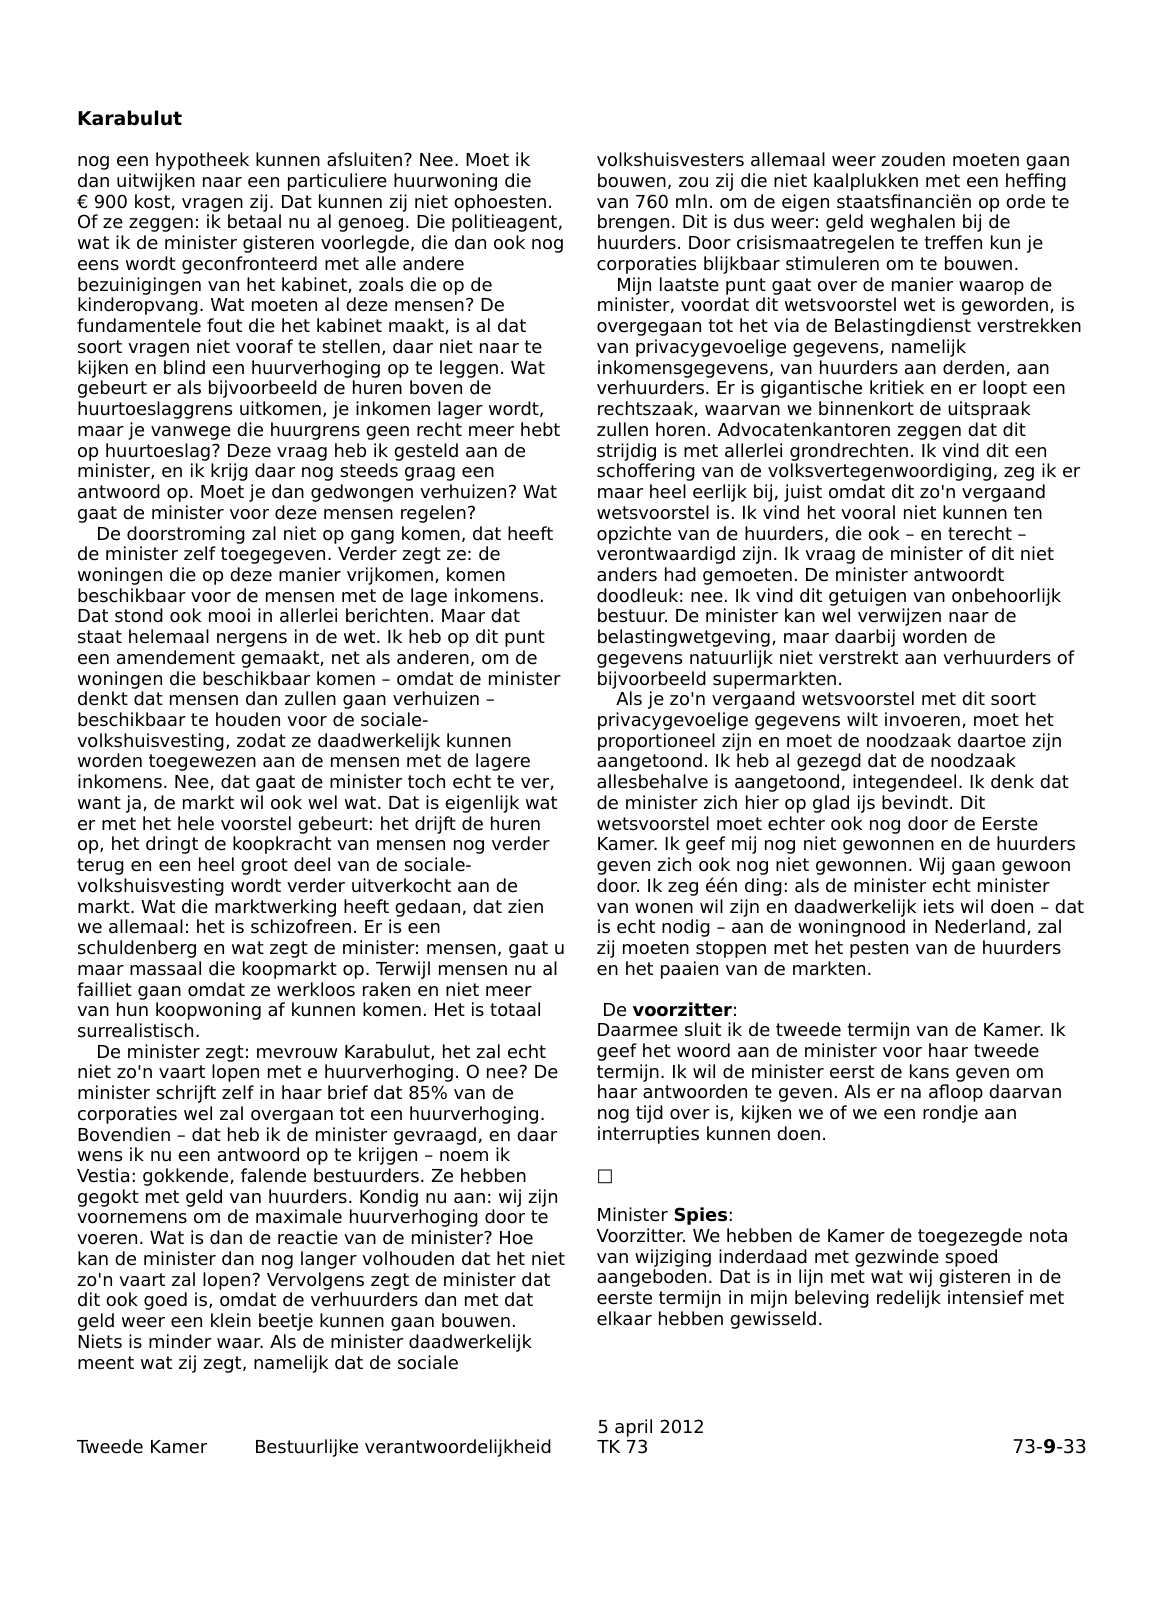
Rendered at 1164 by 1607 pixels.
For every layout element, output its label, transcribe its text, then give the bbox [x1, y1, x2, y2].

text Voorzitter. We hebben de Kamer de toegezegde nota van wijziging inderdaad met gezwinde spoed aangeboden. Dat is in lijn met wat wij gisteren in de eerste termijn in mijn beleving redelijk intensief met elkaar hebben gewisseld. [596, 1226, 1087, 1329]
text nog een hypotheek kunnen afsluiten? Nee. Moet ik dan uitwijken naar een particuliere huurwoning die € 900 kost, vragen zij. Dat kunnen zij niet ophoesten. Of ze zeggen: ik betaal nu al genoeg. Die politieagent, wat ik de minister gisteren voorlegde, die dan ook nog eens wordt geconfronteerd met alle andere bezuinigingen van het kabinet, zoals die op de kinderopvang. Wat moeten al deze mensen? De fundamentele fout die het kabinet maakt, is al dat soort vragen niet vooraf te stellen, daar niet naar te kijken en blind een huurverhoging op te leggen. Wat gebeurt er als bijvoorbeeld de huren boven de huurtoeslaggrens uitkomen, je inkomen lager wordt, maar je vanwege die huurgrens geen recht meer hebt op huurtoeslag? Deze vraag heb ik gesteld aan de minister, en ik krijg daar nog steeds graag een antwoord op. Moet je dan gedwongen verhuizen? Wat gaat de minister voor deze mensen regelen? [77, 150, 567, 523]
text De doorstroming zal niet op gang komen, dat heeft de minister zelf toegegeven. Verder zegt ze: de woningen die op deze manier vrijkomen, komen beschikbaar voor de mensen met de lage inkomens. Dat stond ook mooi in allerlei berichten. Maar dat staat helemaal nergens in de wet. Ik heb op dit punt een amendement gemaakt, net als anderen, om de woningen die beschikbaar komen – omdat de minister denkt dat mensen dan zullen gaan verhuizen – beschikbaar te houden voor de sociale-volkshuisvesting, zodat ze daadwerkelijk kunnen worden toegewezen aan de mensen met de lagere inkomens. Nee, dat gaat de minister toch echt te ver, want ja, de markt wil ook wel wat. Dat is eigenlijk wat er met het hele voorstel gebeurt: het drijft de huren op, het dringt de koopkracht van mensen nog verder terug en een heel groot deel van de sociale-volkshuisvesting wordt verder uitverkocht aan de markt. Wat die marktwerking heeft gedaan, dat zien we allemaal: het is schizofreen. Er is een schuldenberg en wat zegt de minister: mensen, gaat u maar massaal die koopmarkt op. Terwijl mensen nu al failliet gaan omdat ze werkloos raken en niet meer van hun koopwoning af kunnen komen. Het is totaal surrealistisch. [77, 523, 567, 1042]
text volkshuisvesters allemaal weer zouden moeten gaan bouwen, zou zij die niet kaalplukken met een heffing van 760 mln. om de eigen staatsfinanciën op orde te brengen. Dit is dus weer: geld weghalen bij de huurders. Door crisismaatregelen te treffen kun je corporaties blijkbaar stimuleren om te bouwen. [596, 150, 1087, 274]
text De minister zegt: mevrouw Karabulut, het zal echt niet zo'n vaart lopen met e huurverhoging. O nee? De minister schrijft zelf in haar brief dat 85% van de corporaties wel zal overgaan tot een huurverhoging. Bovendien – dat heb ik de minister gevraagd, en daar wens ik nu een antwoord op te krijgen – noem ik Vestia: gokkende, falende bestuurders. Ze hebben gegokt met geld van huurders. Kondig nu aan: wij zijn voornemens om de maximale huurverhoging door te voeren. Wat is dan de reactie van de minister? Hoe kan de minister dan nog langer volhouden dat het niet zo'n vaart zal lopen? Vervolgens zegt de minister dat dit ook goed is, omdat de verhuurders dan met dat geld weer een klein beetje kunnen gaan bouwen. Niets is minder waar. Als de minister daadwerkelijk meent wat zij zegt, namelijk dat de sociale [77, 1042, 567, 1373]
text □ [596, 1164, 1087, 1185]
text Als je zo'n vergaand wetsvoorstel met dit soort privacygevoelige gegevens wilt invoeren, moet het proportioneel zijn en moet de noodzaak daartoe zijn aangetoond. Ik heb al gezegd dat de noodzaak allesbehalve is aangetoond, integendeel. Ik denk dat de minister zich hier op glad ijs bevindt. Dit wetsvoorstel moet echter ook nog door de Eerste Kamer. Ik geef mij nog niet gewonnen en de huurders geven zich ook nog niet gewonnen. Wij gaan gewoon door. Ik zeg één ding: als de minister echt minister van wonen wil zijn en daadwerkelijk iets wil doen – dat is echt nodig – aan de woningnood in Nederland, zal zij moeten stoppen met het pesten van de huurders en het paaien van de markten. [596, 689, 1087, 979]
text Daarmee sluit ik de tweede termijn van de Kamer. Ik geef het woord aan de minister voor haar tweede termijn. Ik wil de minister eerst de kans geven om haar antwoorden te geven. Als er na afloop daarvan nog tijd over is, kijken we of we een rondje aan interrupties kunnen doen. [596, 1020, 1087, 1144]
text Minister Spies: [596, 1205, 1087, 1226]
text Mijn laatste punt gaat over de manier waarop de minister, voordat dit wetsvoorstel wet is geworden, is overgegaan tot het via de Belastingdienst verstrekken van privacygevoelige gegevens, namelijk inkomensgegevens, van huurders aan derden, aan verhuurders. Er is gigantische kritiek en er loopt een rechtszaak, waarvan we binnenkort de uitspraak zullen horen. Advocatenkantoren zeggen dat dit strijdig is met allerlei grondrechten. Ik vind dit een schoffering van de volksvertegenwoordiging, zeg ik er maar heel eerlijk bij, juist omdat dit zo'n vergaand wetsvoorstel is. Ik vind het vooral niet kunnen ten opzichte van de huurders, die ook – en terecht – verontwaardigd zijn. Ik vraag de minister of dit niet anders had gemoeten. De minister antwoordt doodleuk: nee. Ik vind dit getuigen van onbehoorlijk bestuur. De minister kan wel verwijzen naar de belastingwetgeving, maar daarbij worden de gegevens natuurlijk niet verstrekt aan verhuurders of bijvoorbeeld supermarkten. [596, 274, 1087, 689]
text De voorzitter: [596, 999, 1087, 1020]
